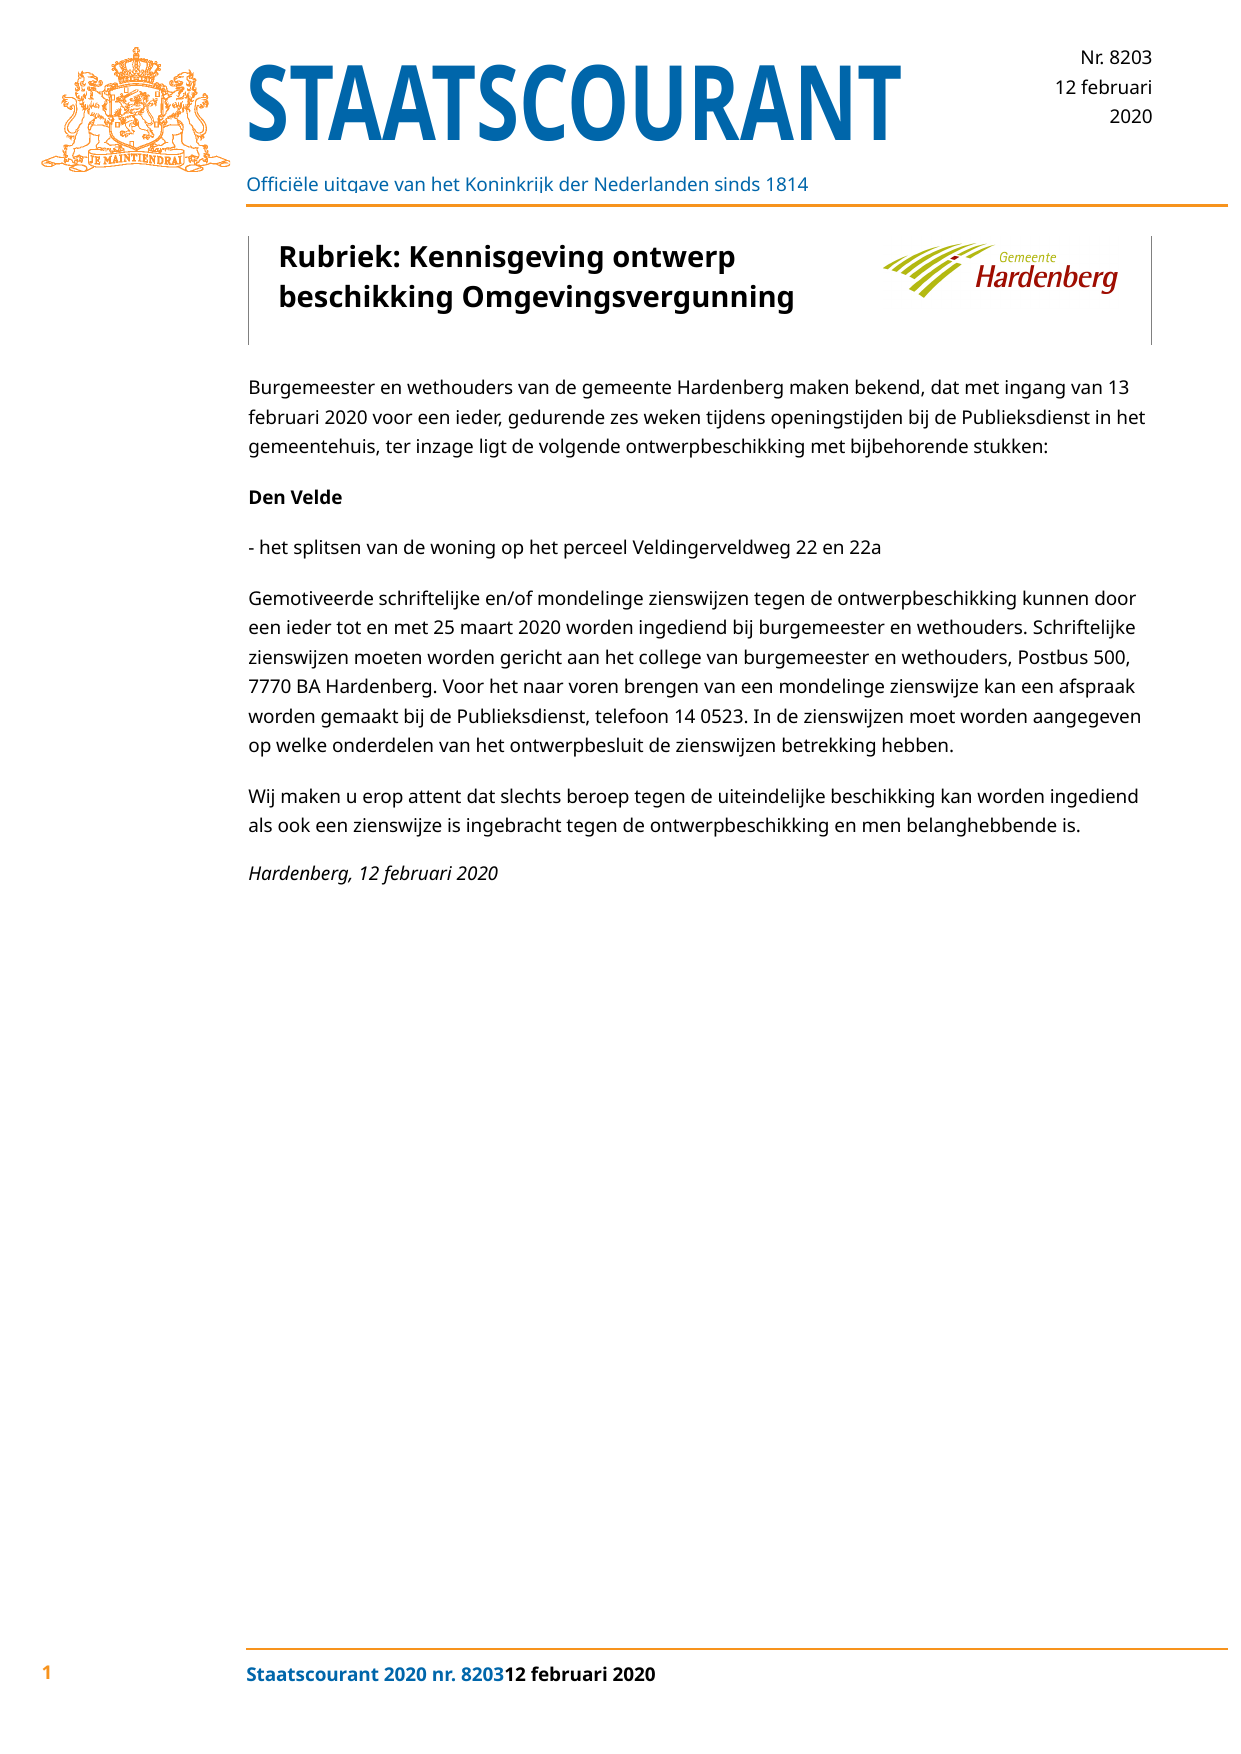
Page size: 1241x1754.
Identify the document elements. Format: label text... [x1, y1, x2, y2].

text - het splitsen van de woning op het perceel Veldingerveldweg 22 en 22a [248, 534, 1152, 560]
text Hardenberg, 12 februari 2020 [248, 860, 1152, 886]
text Wij maken u erop attent dat slechts beroep tegen de uiteindelijke beschikking kan worden ingediend als ook een zienswijze is ingebracht tegen de ontwerpbeschikking en men belanghebbende is. [248, 783, 1152, 838]
text Den Velde [248, 484, 1152, 509]
text Burgemeester en wethouders van de gemeente Hardenberg maken bekend, dat met ingang van 13 februari 2020 voor een ieder, gedurende zes weken tijdens openingstijden bij de Publieksdienst in het gemeentehuis, ter inzage ligt de volgende ontwerpbeschikking met bijbehorende stukken: [248, 374, 1152, 459]
table_header [850, 236, 1151, 345]
text Gemotiveerde schriftelijke en/of mondelinge zienswijzen tegen de ontwerpbeschikking kunnen door een ieder tot en met 25 maart 2020 worden ingediend bij burgemeester en wethouders. Schriftelijke zienswijzen moeten worden gericht aan het college van burgemeester en wethouders, Postbus 500, 7770 BA Hardenberg. Voor het naar voren brengen van een mondelinge zienswijze kan een afspraak worden gemaakt bij de Publieksdienst, telefoon 14 0523. In de zienswijzen moet worden aangegeven op welke onderdelen van het ontwerpbesluit de zienswijzen betrekking hebben. [248, 585, 1152, 758]
table_header Rubriek: Kennisgeving ontwerp beschikking Omgevingsvergunning [249, 236, 850, 345]
picture [882, 236, 1119, 309]
picture [41, 47, 231, 172]
